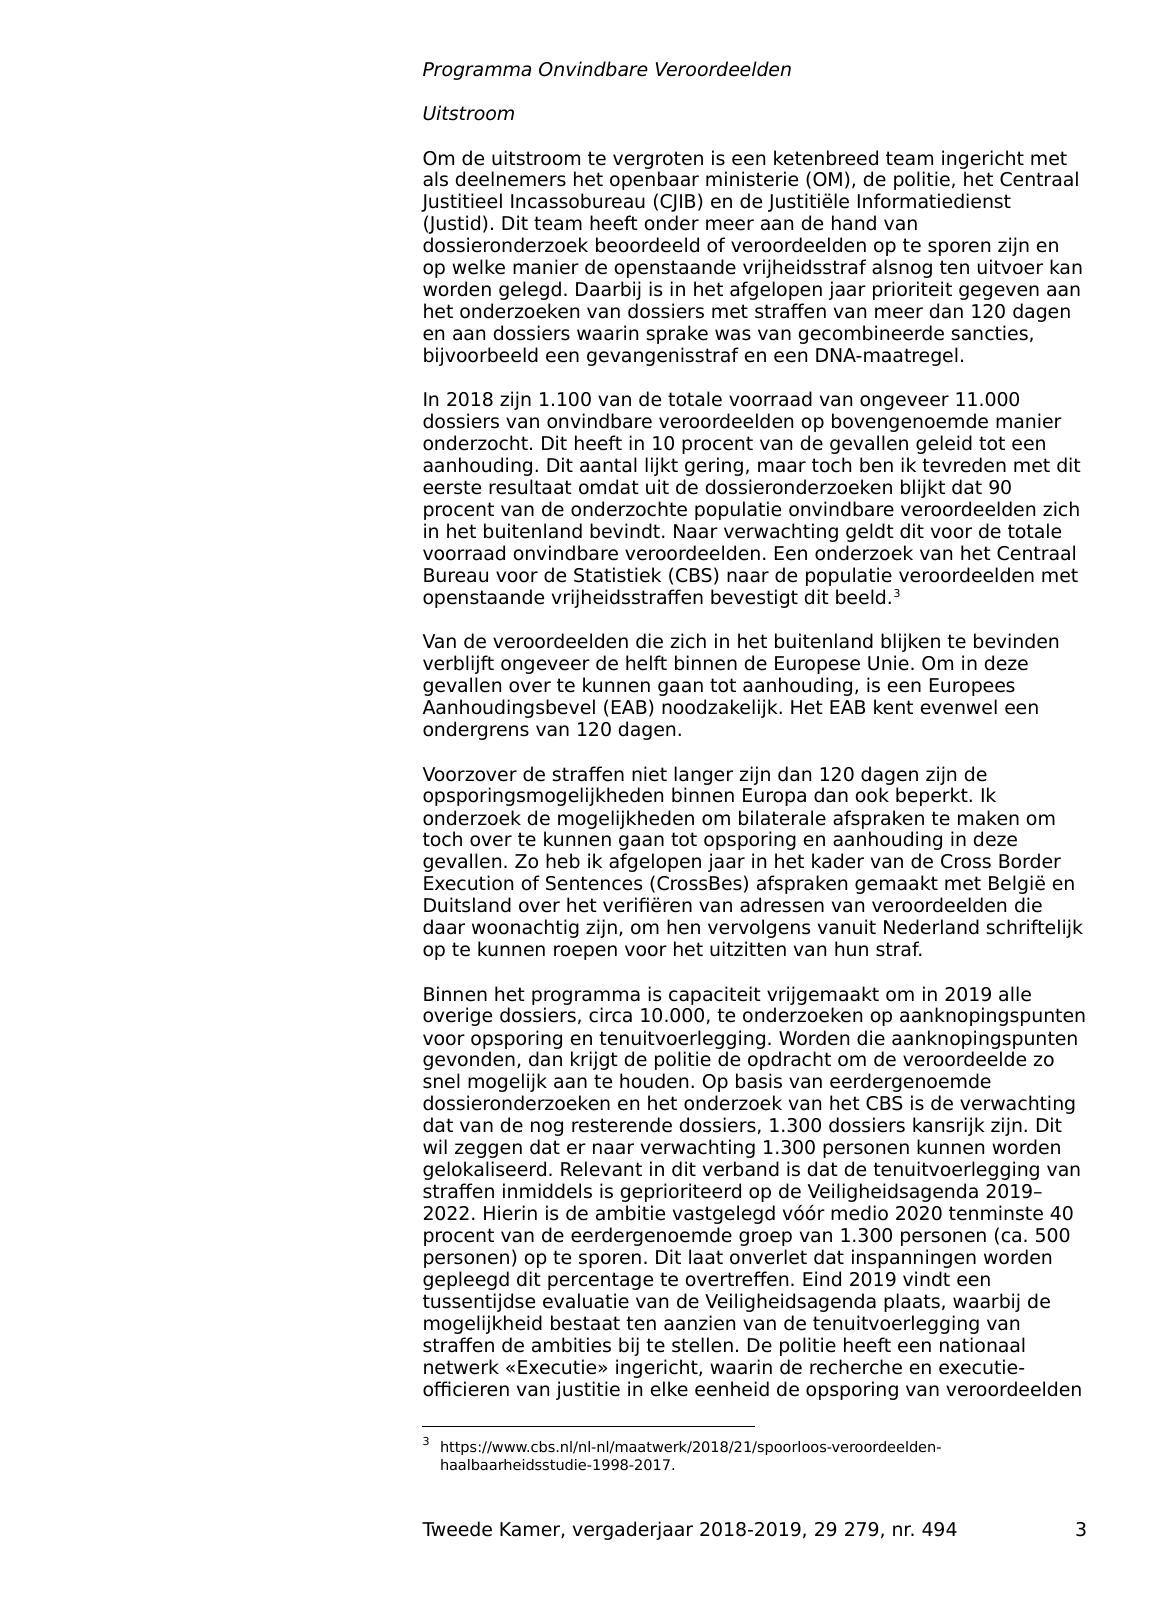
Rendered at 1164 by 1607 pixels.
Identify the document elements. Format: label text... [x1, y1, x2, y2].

text Binnen het programma is capaciteit vrijgemaakt om in 2019 alle overige dossiers, circa 10.000, te onderzoeken op aanknopingspunten voor opsporing en tenuitvoerlegging. Worden die aanknopingspunten gevonden, dan krijgt de politie de opdracht om de veroordeelde zo snel mogelijk aan te houden. Op basis van eerdergenoemde dossieronderzoeken en het onderzoek van het CBS is de verwachting dat van de nog resterende dossiers, 1.300 dossiers kansrijk zijn. Dit wil zeggen dat er naar verwachting 1.300 personen kunnen worden gelokaliseerd. Relevant in dit verband is dat de tenuitvoerlegging van straffen inmiddels is geprioriteerd op de Veiligheidsagenda 2019–2022. Hierin is de ambitie vastgelegd vóór medio 2020 tenminste 40 procent van de eerdergenoemde groep van 1.300 personen (ca. 500 personen) op te sporen. Dit laat onverlet dat inspanningen worden gepleegd dit percentage te overtreffen. Eind 2019 vindt een tussentijdse evaluatie van de Veiligheidsagenda plaats, waarbij de mogelijkheid bestaat ten aanzien van de tenuitvoerlegging van straffen de ambities bij te stellen. De politie heeft een nationaal netwerk «Executie» ingericht, waarin de recherche en executie-officieren van justitie in elke eenheid de opsporing van veroordeelden [422, 983, 1087, 1401]
text Van de veroordeelden die zich in het buitenland blijken te bevinden verblijft ongeveer de helft binnen de Europese Unie. Om in deze gevallen over te kunnen gaan tot aanhouding, is een Europees Aanhoudingsbevel (EAB) noodzakelijk. Het EAB kent evenwel een ondergrens van 120 dagen. [422, 631, 1087, 741]
subtitle Programma Onvindbare Veroordeelden [422, 59, 1087, 81]
text https://www.cbs.nl/nl-nl/maatwerk/2018/21/spoorloos-veroordeelden-haalbaarheidsstudie-1998-2017. [422, 1435, 1087, 1474]
text Om de uitstroom te vergroten is een ketenbreed team ingericht met als deelnemers het openbaar ministerie (OM), de politie, het Centraal Justitieel Incassobureau (CJIB) en de Justitiële Informatiedienst (Justid). Dit team heeft onder meer aan de hand van dossieronderzoek beoordeeld of veroordeelden op te sporen zijn en op welke manier de openstaande vrijheidsstraf alsnog ten uitvoer kan worden gelegd. Daarbij is in het afgelopen jaar prioriteit gegeven aan het onderzoeken van dossiers met straffen van meer dan 120 dagen en aan dossiers waarin sprake was van gecombineerde sancties, bijvoorbeeld een gevangenisstraf en een DNA-maatregel. [422, 147, 1087, 367]
text Voorzover de straffen niet langer zijn dan 120 dagen zijn de opsporingsmogelijkheden binnen Europa dan ook beperkt. Ik onderzoek de mogelijkheden om bilaterale afspraken te maken om toch over te kunnen gaan tot opsporing en aanhouding in deze gevallen. Zo heb ik afgelopen jaar in het kader van de Cross Border Execution of Sentences (CrossBes) afspraken gemaakt met België en Duitsland over het verifiëren van adressen van veroordeelden die daar woonachtig zijn, om hen vervolgens vanuit Nederland schriftelijk op te kunnen roepen voor het uitzitten van hun straf. [422, 763, 1087, 961]
subtitle Uitstroom [422, 103, 1087, 125]
text In 2018 zijn 1.100 van de totale voorraad van ongeveer 11.000 dossiers van onvindbare veroordeelden op bovengenoemde manier onderzocht. Dit heeft in 10 procent van de gevallen geleid tot een aanhouding. Dit aantal lijkt gering, maar toch ben ik tevreden met dit eerste resultaat omdat uit de dossieronderzoeken blijkt dat 90 procent van de onderzochte populatie onvindbare veroordeelden zich in het buitenland bevindt. Naar verwachting geldt dit voor de totale voorraad onvindbare veroordeelden. Een onderzoek van het Centraal Bureau voor de Statistiek (CBS) naar de populatie veroordeelden met openstaande vrijheidsstraffen bevestigt dit beeld. [422, 389, 1087, 609]
